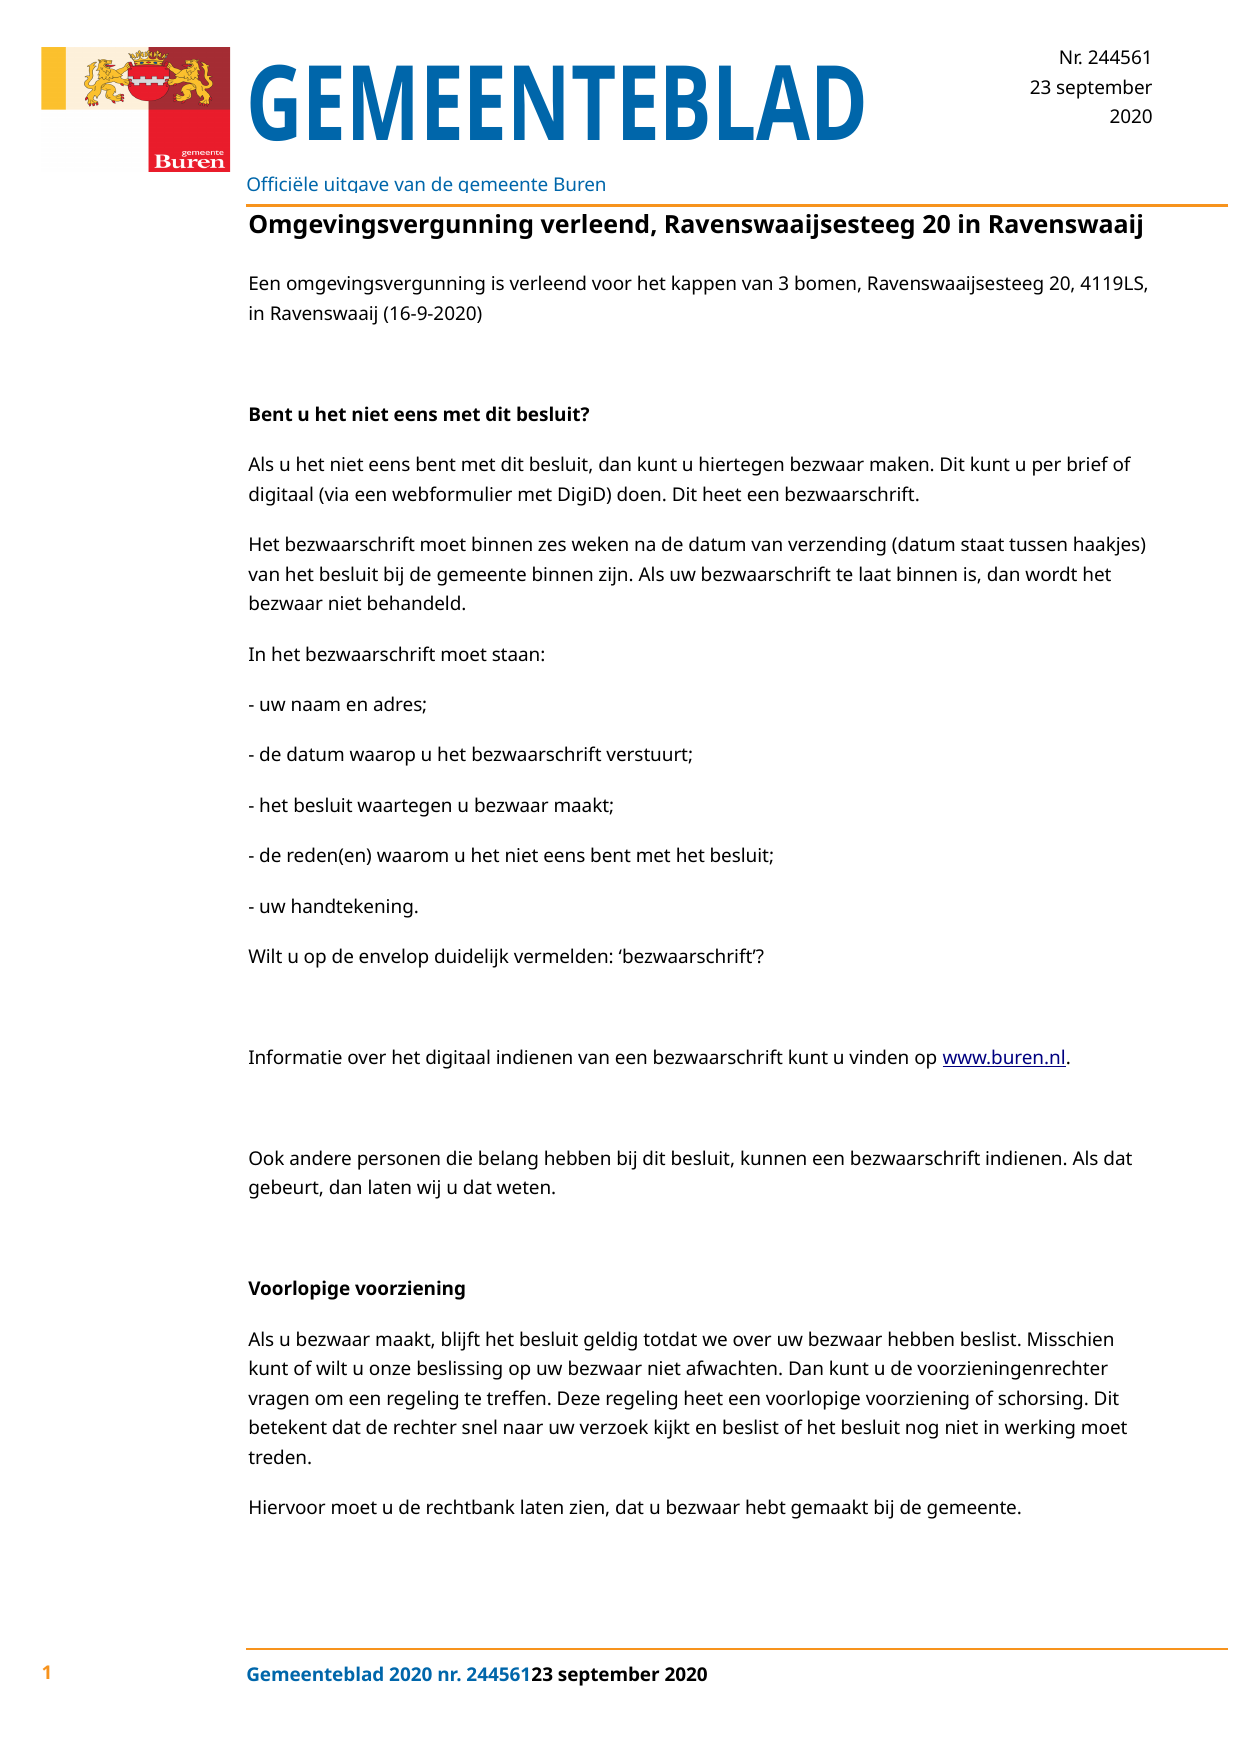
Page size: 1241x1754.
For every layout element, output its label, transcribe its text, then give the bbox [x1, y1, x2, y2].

text - de datum waarop u het bezwaarschrift verstuurt; [248, 742, 1152, 767]
text Omgevingsvergunning verleend, Ravenswaaijsesteeg 20 in Ravenswaaij [248, 207, 1152, 241]
text Een omgevingsvergunning is verleend voor het kappen van 3 bomen, Ravenswaaijsesteeg 20, 4119LS, in Ravenswaaij (16-9-2020) [248, 270, 1152, 326]
text Bent u het niet eens met dit besluit? [248, 401, 1152, 426]
text Als u bezwaar maakt, blijft het besluit geldig totdat we over uw bezwaar hebben beslist. Misschien kunt of wilt u onze beslissing op uw bezwaar niet afwachten. Dan kunt u de voorzieningenrechter vragen om een regeling te treffen. Deze regeling heet een voorlopige voorziening of schorsing. Dit betekent dat de rechter snel naar uw verzoek kijkt en beslist of het besluit nog niet in werking moet treden. [248, 1326, 1152, 1470]
text Voorlopige voorziening [248, 1275, 1152, 1301]
text - het besluit waartegen u bezwaar maakt; [248, 792, 1152, 818]
text Informatie over het digitaal indienen van een bezwaarschrift kunt u vinden op www.buren.nl. [248, 1044, 1152, 1070]
text In het bezwaarschrift moet staan: [248, 641, 1152, 666]
text Wilt u op de envelop duidelijk vermelden: ‘bezwaarschrift’? [248, 943, 1152, 969]
text - de reden(en) waarom u het niet eens bent met het besluit; [248, 842, 1152, 868]
picture [41, 47, 231, 172]
text Ook andere personen die belang hebben bij dit besluit, kunnen een bezwaarschrift indienen. Als dat gebeurt, dan laten wij u dat weten. [248, 1145, 1152, 1200]
text Als u het niet eens bent met dit besluit, dan kunt u hiertegen bezwaar maken. Dit kunt u per brief of digitaal (via een webformulier met DigiD) doen. Dit heet een bezwaarschrift. [248, 451, 1152, 506]
text Het bezwaarschrift moet binnen zes weken na de datum van verzending (datum staat tussen haakjes) van het besluit bij de gemeente binnen zijn. Als uw bezwaarschrift te laat binnen is, dan wordt het bezwaar niet behandeld. [248, 531, 1152, 616]
text - uw naam en adres; [248, 691, 1152, 717]
text - uw handtekening. [248, 893, 1152, 918]
text Hiervoor moet u de rechtbank laten zien, dat u bezwaar hebt gemaakt bij de gemeente. [248, 1494, 1152, 1520]
